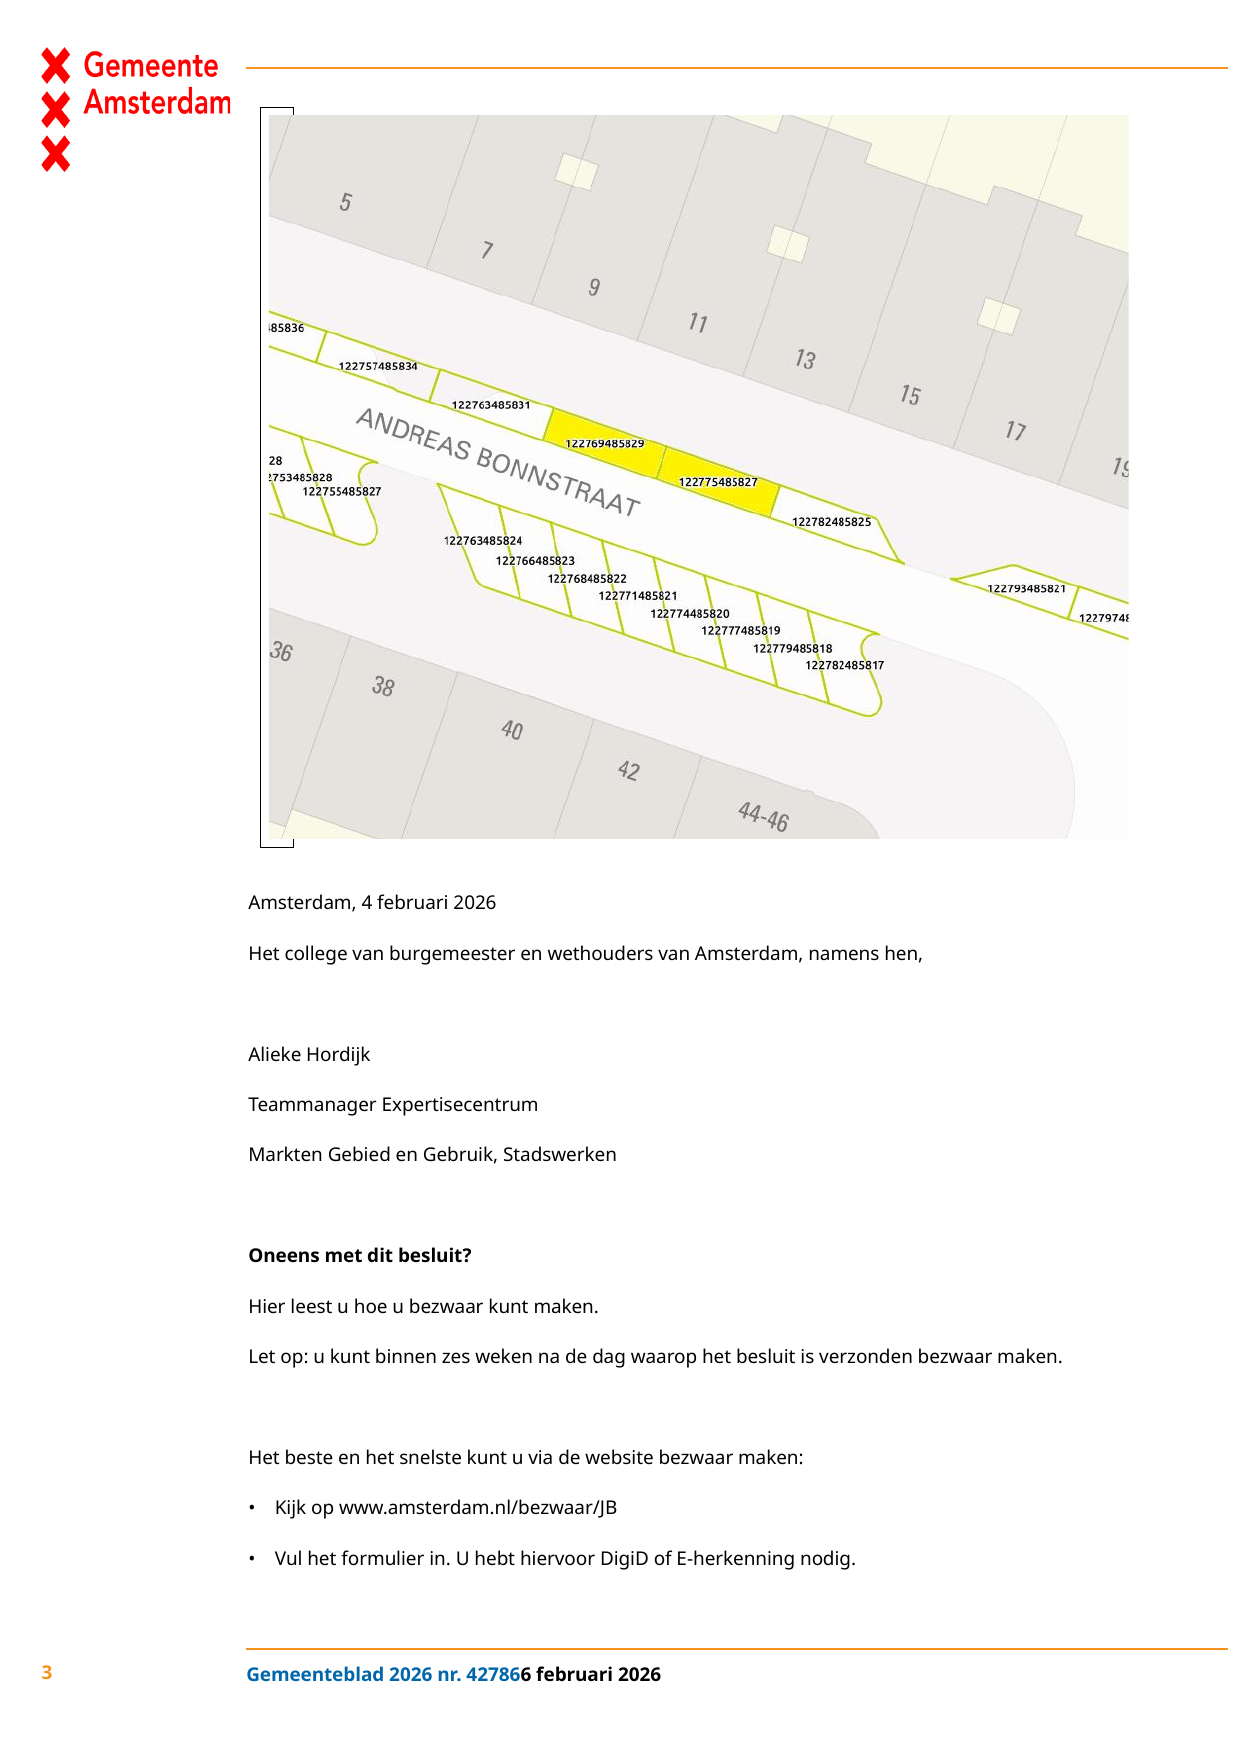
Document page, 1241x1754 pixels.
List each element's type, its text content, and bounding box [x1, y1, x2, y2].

text Het beste en het snelste kunt u via de website bezwaar maken: [248, 1444, 1152, 1470]
text Hier leest u hoe u bezwaar kunt maken. [248, 1293, 1152, 1319]
text Oneens met dit besluit? [248, 1242, 1152, 1268]
text Let op: u kunt binnen zes weken na de dag waarop het besluit is verzonden bezwaar maken. [248, 1343, 1152, 1369]
text Markten Gebied en Gebruik, Stadswerken [248, 1142, 1152, 1167]
text Amsterdam, 4 februari 2026 [248, 889, 1152, 915]
text Het college van burgemeester en wethouders van Amsterdam, namens hen, [248, 940, 1152, 966]
picture [268, 115, 1129, 839]
text Teammanager Expertisecentrum [248, 1091, 1152, 1117]
text • Vul het formulier in. U hebt hiervoor DigiD of E-herkenning nodig. [248, 1545, 1152, 1571]
text • Kijk op www.amsterdam.nl/bezwaar/JB [248, 1494, 1152, 1520]
text Alieke Hordijk [248, 1041, 1152, 1067]
picture [41, 47, 231, 172]
